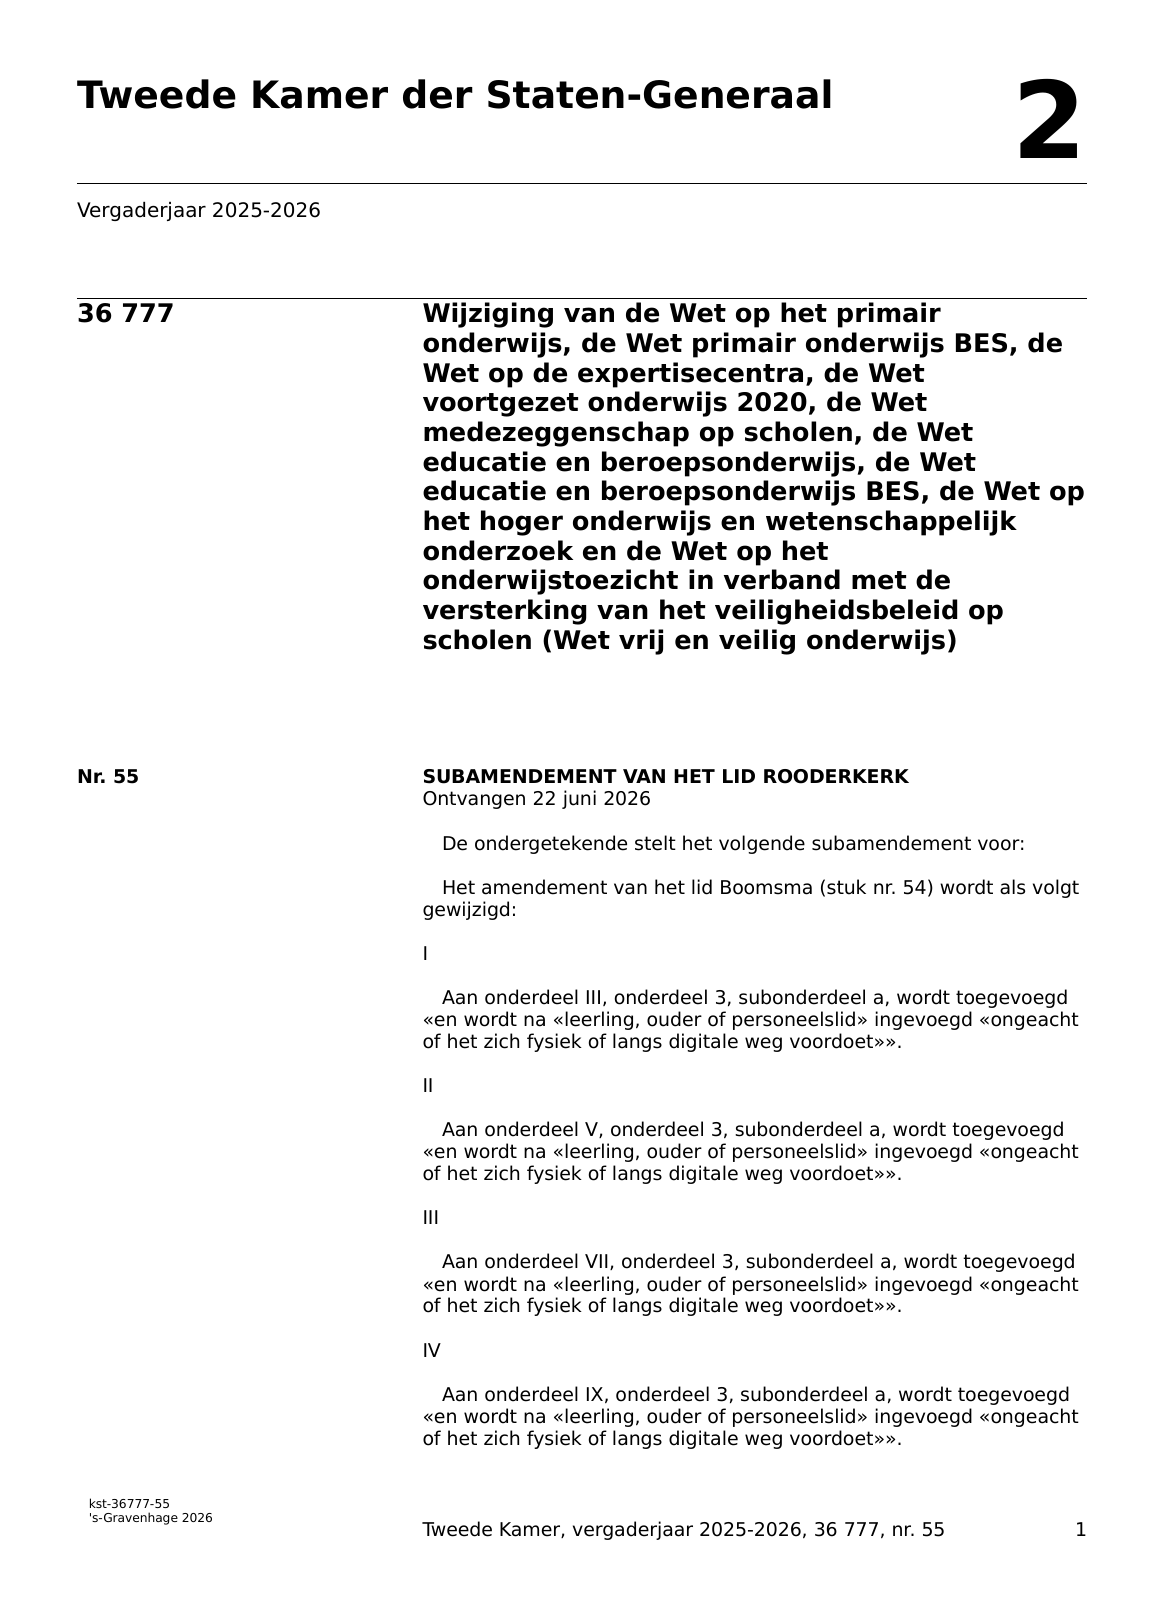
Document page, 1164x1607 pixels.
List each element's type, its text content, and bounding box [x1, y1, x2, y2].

text 's-Gravenhage 2026 [88, 1511, 323, 1525]
table_cell Vergaderjaar 2025-2026 [77, 184, 1087, 298]
text IV [422, 1339, 1087, 1362]
text kst-36777-55 [88, 1497, 323, 1511]
text Aan onderdeel V, onderdeel 3, subonderdeel a, wordt toegevoegd «en wordt na «leerling, ouder of personeelslid» ingevoegd «ongeacht of het zich fysiek of langs digitale weg voordoet»». [422, 1119, 1087, 1185]
table_header 2 [886, 59, 1087, 183]
text Aan onderdeel VII, onderdeel 3, subonderdeel a, wordt toegevoegd «en wordt na «leerling, ouder of personeelslid» ingevoegd «ongeacht of het zich fysiek of langs digitale weg voordoet»». [422, 1251, 1087, 1317]
text II [422, 1075, 1087, 1097]
table_header Tweede Kamer der Staten-Generaal [77, 59, 886, 183]
text Het amendement van het lid Boomsma (stuk nr. 54) wordt als volgt gewijzigd: [422, 877, 1087, 921]
text I [422, 943, 1087, 965]
text III [422, 1207, 1087, 1229]
text Aan onderdeel IX, onderdeel 3, subonderdeel a, wordt toegevoegd «en wordt na «leerling, ouder of personeelslid» ingevoegd «ongeacht of het zich fysiek of langs digitale weg voordoet»». [422, 1384, 1087, 1450]
text Aan onderdeel III, onderdeel 3, subonderdeel a, wordt toegevoegd «en wordt na «leerling, ouder of personeelslid» ingevoegd «ongeacht of het zich fysiek of langs digitale weg voordoet»». [422, 987, 1087, 1053]
subtitle 36 777 Wijziging van de Wet op het primair onderwijs, de Wet primair onderwijs BES, de Wet op de expertisecentra, de Wet voortgezet onderwijs 2020, de Wet medezeggenschap op scholen, de Wet educatie en beroepsonderwijs, de Wet educatie en beroepsonderwijs BES, de Wet op het hoger onderwijs en wetenschappelijk onderzoek en de Wet op het onderwijstoezicht in verband met de versterking van het veiligheidsbeleid op scholen (Wet vrij en veilig onderwijs) [77, 299, 1087, 655]
text Ontvangen 22 juni 2026 [422, 788, 1087, 810]
subtitle Nr. 55 SUBAMENDEMENT VAN HET LID ROODERKERK [77, 766, 1087, 788]
text De ondergetekende stelt het volgende subamendement voor: [422, 832, 1087, 854]
